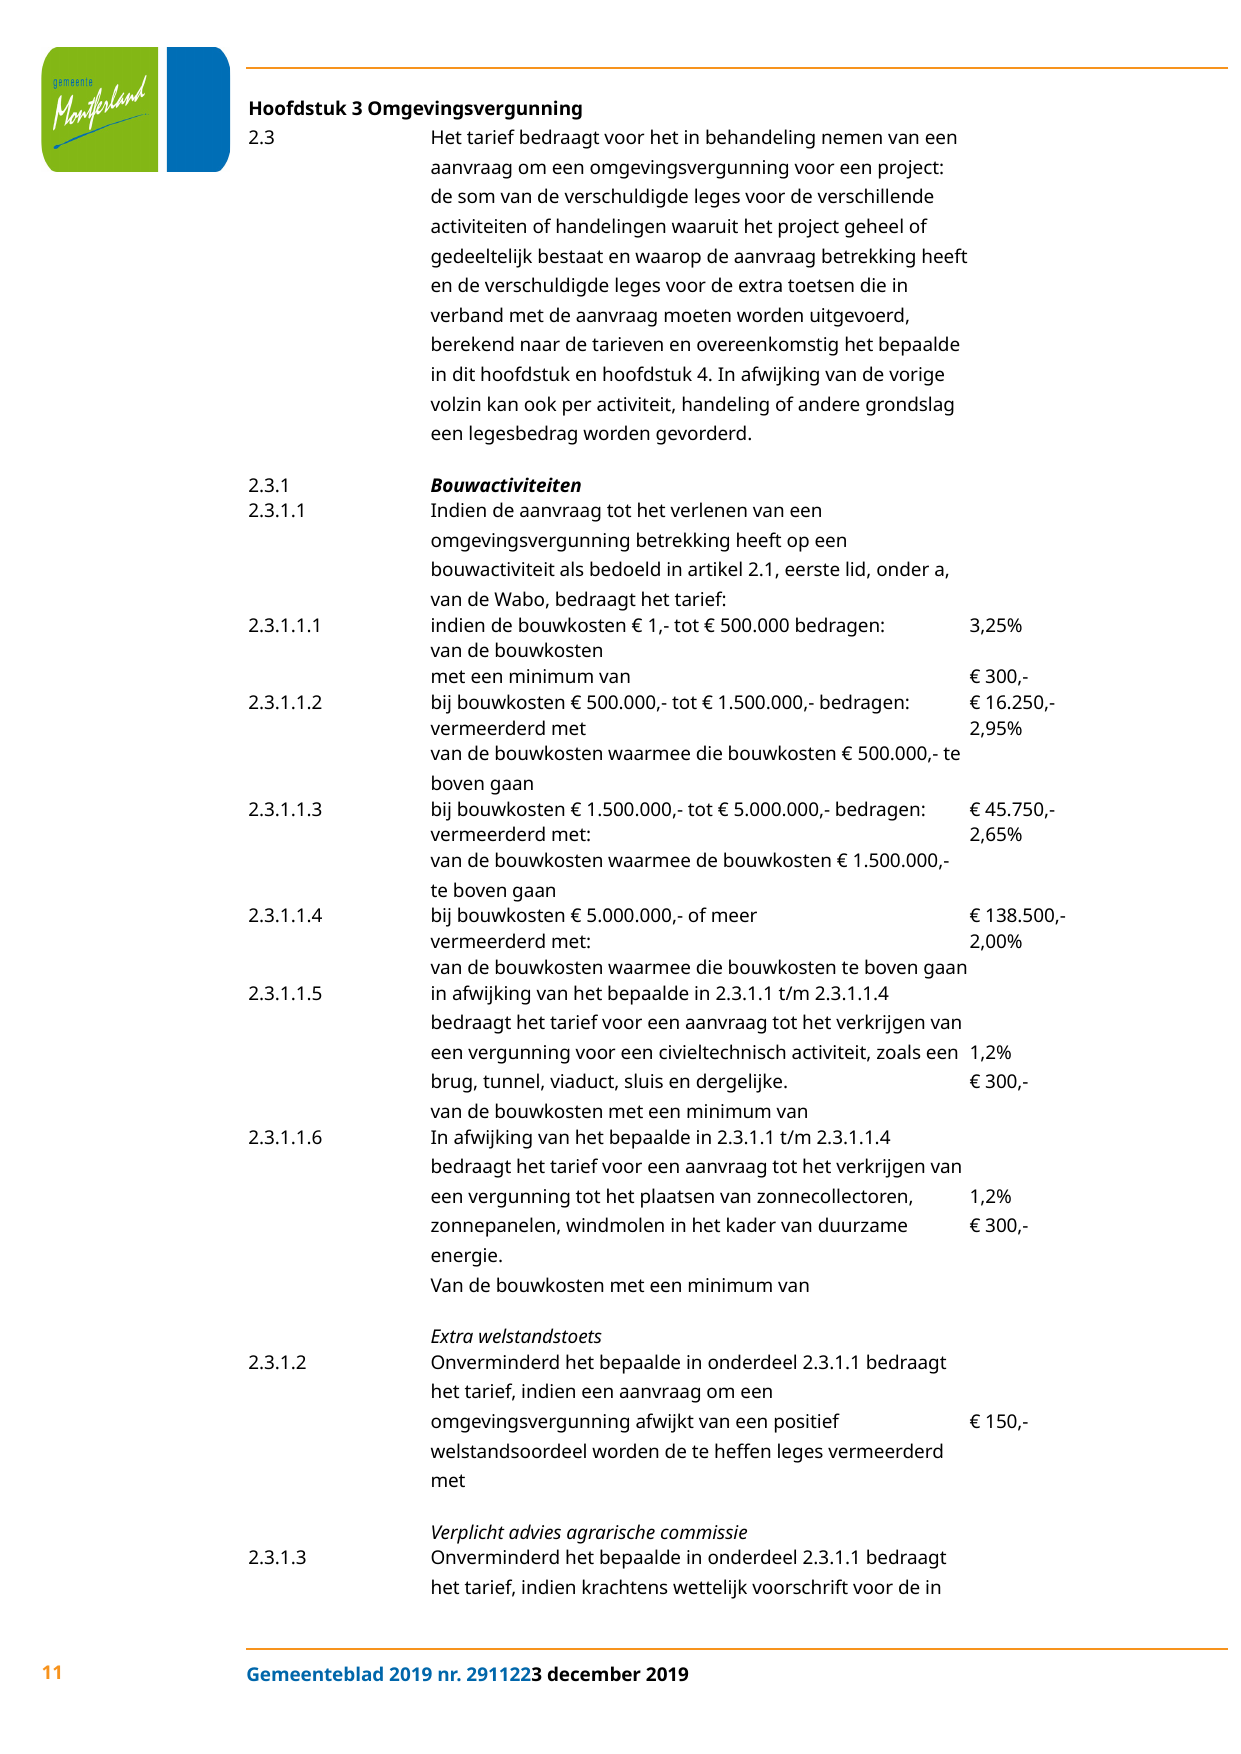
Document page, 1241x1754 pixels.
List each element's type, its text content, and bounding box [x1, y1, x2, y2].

table_cell [969, 1323, 1152, 1349]
table_cell € 138.500,- [969, 903, 1152, 928]
table_cell 1,2% € 300,- [969, 980, 1152, 1124]
table_cell 2,65% [969, 822, 1152, 847]
table_cell [969, 498, 1152, 612]
table_cell van de bouwkosten waarmee de bouwkosten € 1.500.000,- te boven gaan [430, 848, 969, 903]
table_cell [969, 638, 1152, 663]
table_header Het tarief bedraagt voor het in behandeling nemen van een aanvraag om een omgevingsvergunning voor een project: de som van de verschuldigde leges voor de verschillende activiteiten of handelingen waaruit het project geheel of gedeeltelijk bestaat en waarop de aanvraag betrekking heeft en de verschuldigde leges voor de extra toetsen die in verband met de aanvraag moeten worden uitgevoerd, berekend naar de tarieven en overeenkomstig het bepaalde in dit hoofdstuk en hoofdstuk 4. In afwijking van de vorige volzin kan ook per activiteit, handeling of andere grondslag een legesbedrag worden gevorderd. [430, 125, 969, 446]
table_cell 2.3.1.1.6 [248, 1124, 430, 1298]
table_cell Bouwactiviteiten [430, 472, 969, 497]
table_cell [969, 954, 1152, 980]
table_cell [248, 741, 430, 796]
table_cell [248, 848, 430, 903]
table_cell [248, 1298, 430, 1323]
table_cell 2.3.1.1.5 [248, 980, 430, 1124]
table_cell [248, 954, 430, 980]
table_cell [248, 638, 430, 663]
table_cell [248, 1519, 430, 1544]
table_header 2.3 [248, 125, 430, 446]
table_cell [248, 1493, 430, 1519]
table_cell Onverminderd het bepaalde in onderdeel 2.3.1.1 bedraagt het tarief, indien een aanvraag om een omgevingsvergunning afwijkt van een positief welstandsoordeel worden de te heffen leges vermeerderd met [430, 1349, 969, 1493]
table_cell [248, 929, 430, 954]
table_cell [969, 1519, 1152, 1544]
table_cell 2,95% [969, 715, 1152, 741]
table_cell 1,2% € 300,- [969, 1124, 1152, 1298]
table_cell In afwijking van het bepaalde in 2.3.1.1 t/m 2.3.1.1.4 bedraagt het tarief voor een aanvraag tot het verkrijgen van een vergunning tot het plaatsen van zonnecollectoren, zonnepanelen, windmolen in het kader van duurzame energie. Van de bouwkosten met een minimum van [430, 1124, 969, 1298]
picture [41, 47, 231, 172]
table_cell indien de bouwkosten € 1,- tot € 500.000 bedragen: [430, 612, 969, 638]
table_cell 2.3.1 [248, 472, 430, 497]
table_cell vermeerderd met: [430, 822, 969, 847]
table_cell vermeerderd met: [430, 929, 969, 954]
table_cell 2.3.1.1.4 [248, 903, 430, 928]
table_cell met een minimum van [430, 664, 969, 689]
table_cell € 150,- [969, 1349, 1152, 1493]
table_cell 2.3.1.1.2 [248, 689, 430, 715]
table_cell [248, 715, 430, 741]
table_cell Onverminderd het bepaalde in onderdeel 2.3.1.1 bedraagt het tarief, indien krachtens wettelijk voorschrift voor de in [430, 1545, 969, 1600]
table_cell [969, 472, 1152, 497]
table_cell 2,00% [969, 929, 1152, 954]
table_cell 3,25% [969, 612, 1152, 638]
text Hoofdstuk 3 Omgevingsvergunning [248, 95, 1152, 121]
table_cell 2.3.1.3 [248, 1545, 430, 1600]
table_cell [969, 1298, 1152, 1323]
table_cell van de bouwkosten waarmee die bouwkosten te boven gaan [430, 954, 969, 980]
table_cell [430, 1493, 969, 1519]
table_cell in afwijking van het bepaalde in 2.3.1.1 t/m 2.3.1.1.4 bedraagt het tarief voor een aanvraag tot het verkrijgen van een vergunning voor een civieltechnisch activiteit, zoals een brug, tunnel, viaduct, sluis en dergelijke. van de bouwkosten met een minimum van [430, 980, 969, 1124]
table_cell Indien de aanvraag tot het verlenen van een omgevingsvergunning betrekking heeft op een bouwactiviteit als bedoeld in artikel 2.1, eerste lid, onder a, van de Wabo, bedraagt het tarief: [430, 498, 969, 612]
table_cell [430, 446, 969, 472]
table_cell 2.3.1.2 [248, 1349, 430, 1493]
table_cell vermeerderd met [430, 715, 969, 741]
table_cell bij bouwkosten € 1.500.000,- tot € 5.000.000,- bedragen: [430, 796, 969, 822]
table_cell bij bouwkosten € 500.000,- tot € 1.500.000,- bedragen: [430, 689, 969, 715]
table_cell 2.3.1.1.1 [248, 612, 430, 638]
table_cell [969, 848, 1152, 903]
table_cell [969, 446, 1152, 472]
table_cell Verplicht advies agrarische commissie [430, 1519, 969, 1544]
table_cell bij bouwkosten € 5.000.000,- of meer [430, 903, 969, 928]
table_cell [969, 1493, 1152, 1519]
table_cell [969, 741, 1152, 796]
table_cell [248, 1323, 430, 1349]
table_cell [248, 822, 430, 847]
table_cell € 16.250,- [969, 689, 1152, 715]
table_header [969, 125, 1152, 446]
table_cell [248, 446, 430, 472]
table_cell van de bouwkosten [430, 638, 969, 663]
table_cell [248, 664, 430, 689]
table_cell [430, 1298, 969, 1323]
table_cell Extra welstandstoets [430, 1323, 969, 1349]
table_cell € 45.750,- [969, 796, 1152, 822]
table_cell 2.3.1.1 [248, 498, 430, 612]
table_cell € 300,- [969, 664, 1152, 689]
table_cell 2.3.1.1.3 [248, 796, 430, 822]
table_cell van de bouwkosten waarmee die bouwkosten € 500.000,- te boven gaan [430, 741, 969, 796]
table_cell [969, 1545, 1152, 1600]
